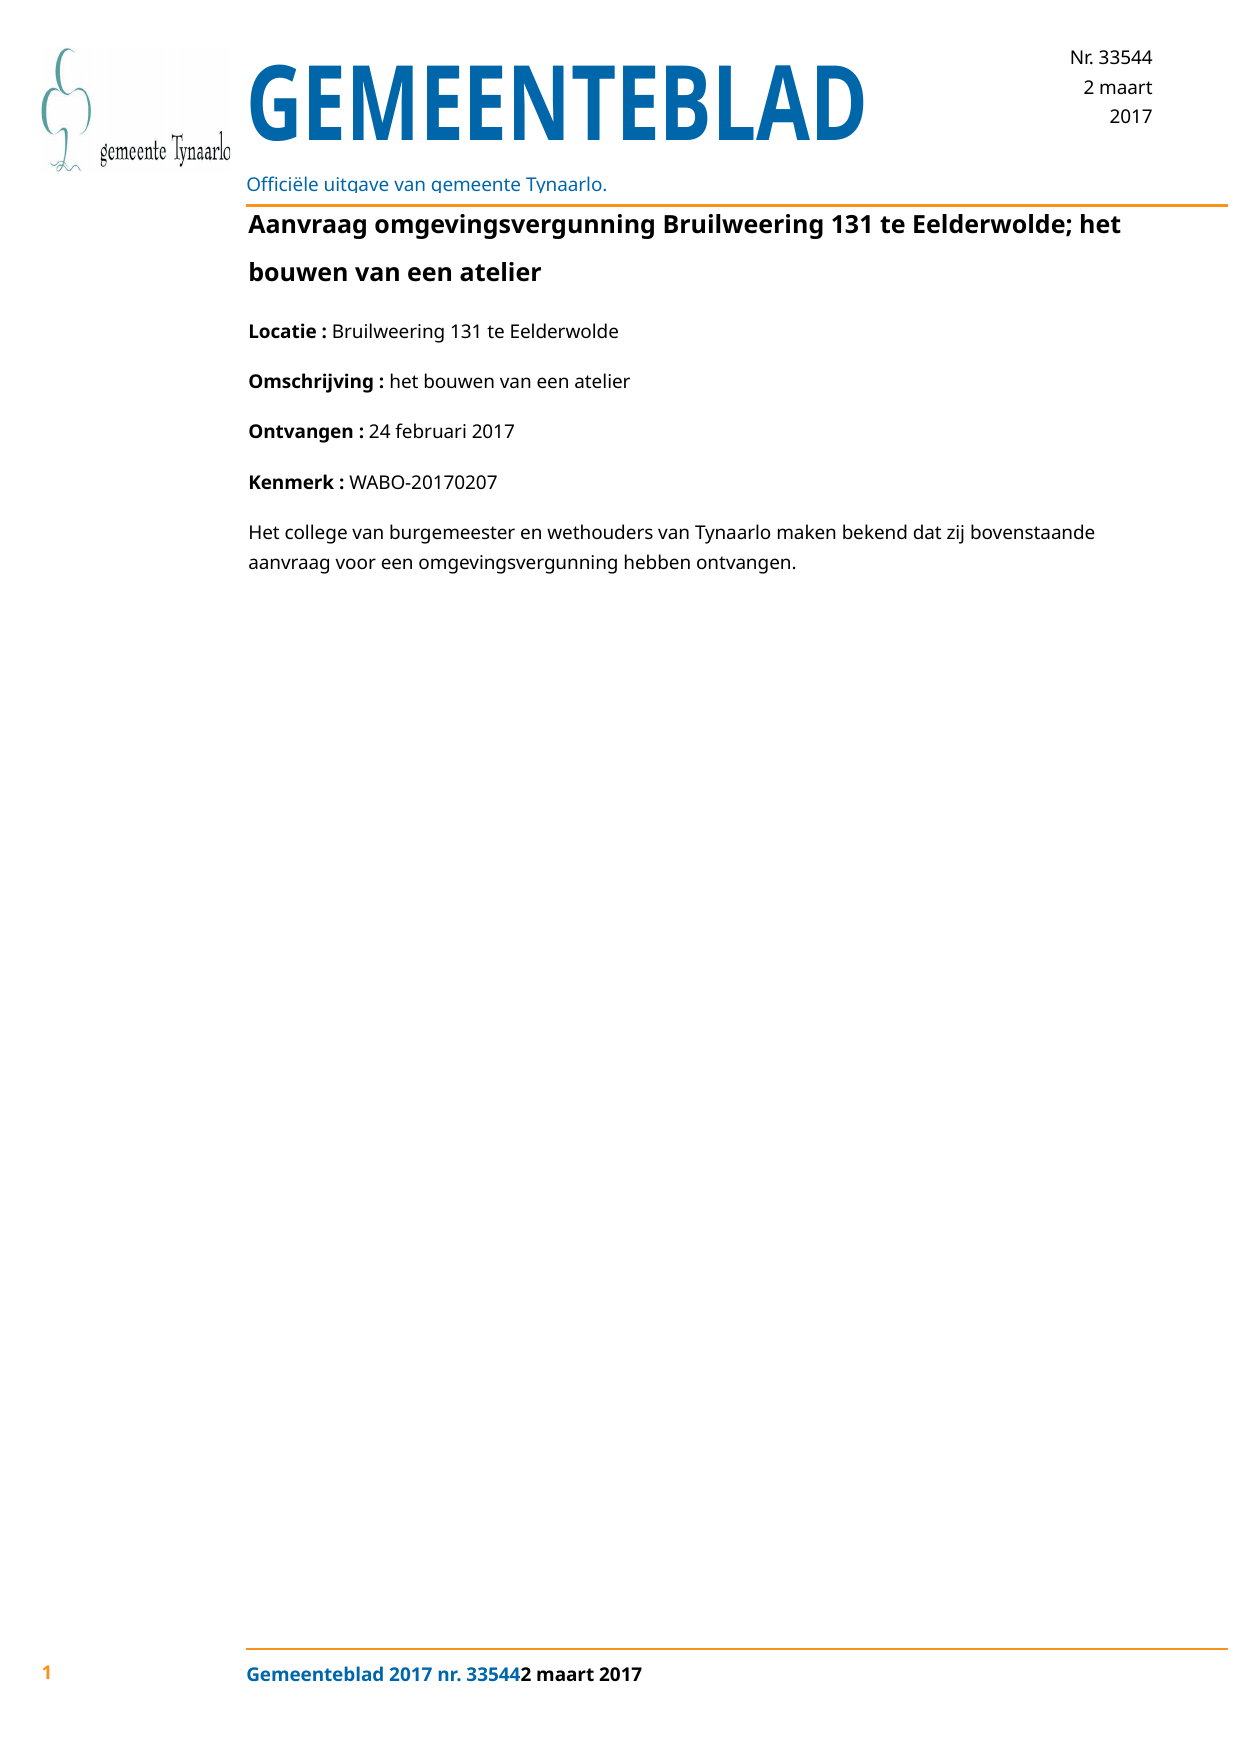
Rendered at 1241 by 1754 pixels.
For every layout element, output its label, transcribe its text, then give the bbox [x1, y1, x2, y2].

text Aanvraag omgevingsvergunning Bruilweering 131 te Eelderwolde; het bouwen van een atelier [248, 207, 1152, 288]
text Omschrijving : het bouwen van een atelier [248, 368, 1152, 394]
text Locatie : Bruilweering 131 te Eelderwolde [248, 318, 1152, 344]
text Het college van burgemeester en wethouders van Tynaarlo maken bekend dat zij bovenstaande aanvraag voor een omgevingsvergunning hebben ontvangen. [248, 519, 1152, 575]
text Ontvangen : 24 februari 2017 [248, 419, 1152, 444]
picture [41, 47, 231, 172]
text Kenmerk : WABO-20170207 [248, 469, 1152, 495]
